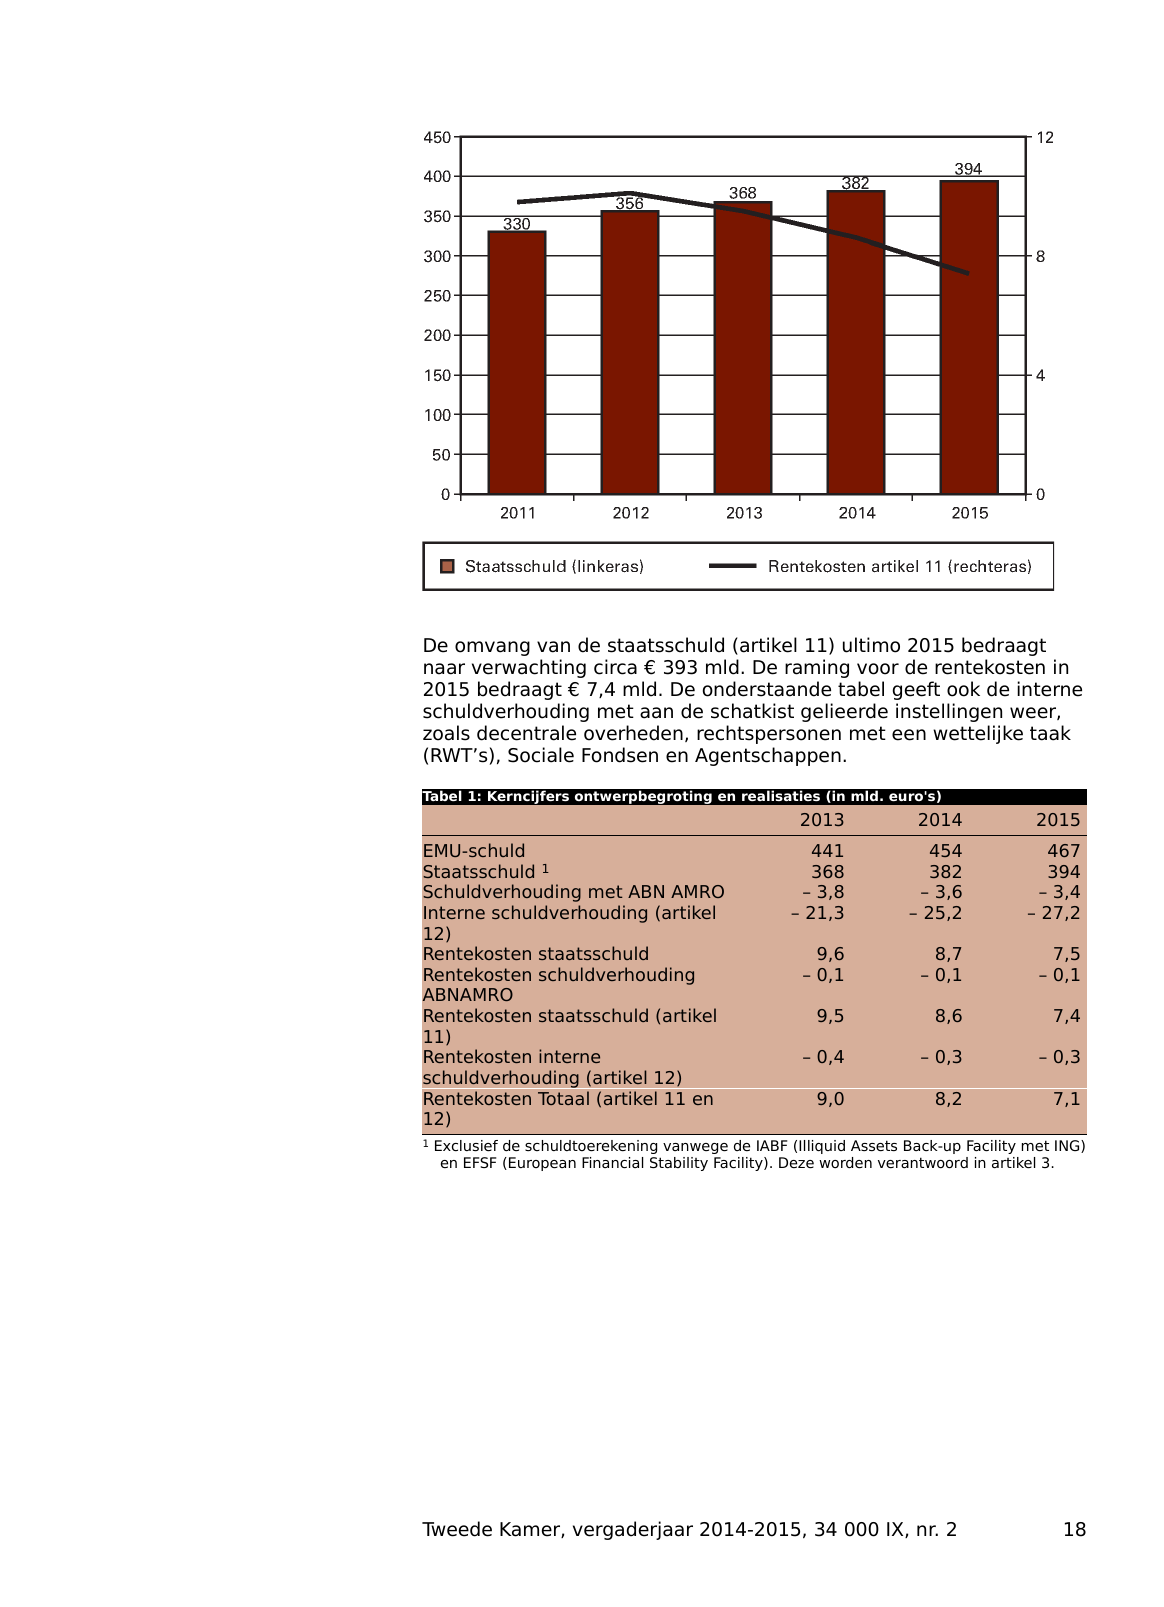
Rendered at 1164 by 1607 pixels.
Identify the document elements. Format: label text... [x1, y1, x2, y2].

table_cell Rentekosten interne schuldverhouding (artikel 12) [422, 1047, 732, 1088]
table_cell – 27,2 [969, 903, 1087, 944]
table_cell Rentekosten staatsschuld (artikel 11) [422, 1006, 732, 1047]
table_cell Rentekosten staatsschuld [422, 944, 732, 965]
table_cell 441 [732, 836, 850, 862]
table_cell Rentekosten schuldverhouding ABNAMRO [422, 965, 732, 1006]
table_cell 8,6 [850, 1006, 968, 1047]
table_cell – 25,2 [850, 903, 968, 944]
table_cell [422, 805, 732, 835]
table_cell 7,1 [969, 1089, 1087, 1134]
table_cell 7,5 [969, 944, 1087, 965]
table_cell 368 [732, 862, 850, 882]
table_cell 8,7 [850, 944, 968, 965]
table_cell – 0,1 [732, 965, 850, 1006]
table_cell – 21,3 [732, 903, 850, 944]
table_cell 7,4 [969, 1006, 1087, 1047]
table_cell 9,6 [732, 944, 850, 965]
table_cell 2015 [969, 805, 1087, 835]
table_cell 382 [850, 862, 968, 882]
table_cell 9,5 [732, 1006, 850, 1047]
text De omvang van de staatsschuld (artikel 11) ultimo 2015 bedraagt naar verwachting circa € 393 mld. De raming voor de rentekosten in 2015 bedraagt € 7,4 mld. De onderstaande tabel geeft ook de interne schuldverhouding met aan de schatkist gelieerde instellingen weer, zoals decentrale overheden, rechtspersonen met een wettelijke taak (RWT’s), Sociale Fondsen en Agentschappen. [422, 635, 1087, 767]
table_cell 8,2 [850, 1089, 968, 1134]
table_cell 2014 [850, 805, 968, 835]
table_cell Staatsschuld 1 [422, 862, 732, 882]
table_cell Rentekosten Totaal (artikel 11 en 12) [422, 1089, 732, 1134]
table_cell – 0,1 [850, 965, 968, 1006]
table_cell – 3,6 [850, 882, 968, 903]
table_cell – 0,4 [732, 1047, 850, 1088]
table_header Tabel 1: Kerncijfers ontwerpbegroting en realisaties (in mld. euro's) [422, 789, 1087, 804]
table_cell 9,0 [732, 1089, 850, 1134]
table_cell Interne schuldverhouding (artikel 12) [422, 903, 732, 944]
table_cell 2013 [732, 805, 850, 835]
table_cell EMU-schuld [422, 836, 732, 862]
table_cell – 0,3 [850, 1047, 968, 1088]
table_cell – 3,8 [732, 882, 850, 903]
table_cell 394 [969, 862, 1087, 882]
table_cell – 3,4 [969, 882, 1087, 903]
table_cell 467 [969, 836, 1087, 862]
table_cell – 0,3 [969, 1047, 1087, 1088]
table_cell – 0,1 [969, 965, 1087, 1006]
picture [422, 130, 1055, 591]
table_cell 454 [850, 836, 968, 862]
table_cell Schuldverhouding met ABN AMRO [422, 882, 732, 903]
table_cell 1 Exclusief de schuldtoerekening vanwege de IABF (Illiquid Assets Back-up Facility met ING) en EFSF (European Financial Stability Facility). Deze worden verantwoord in artikel 3. [422, 1135, 1087, 1172]
